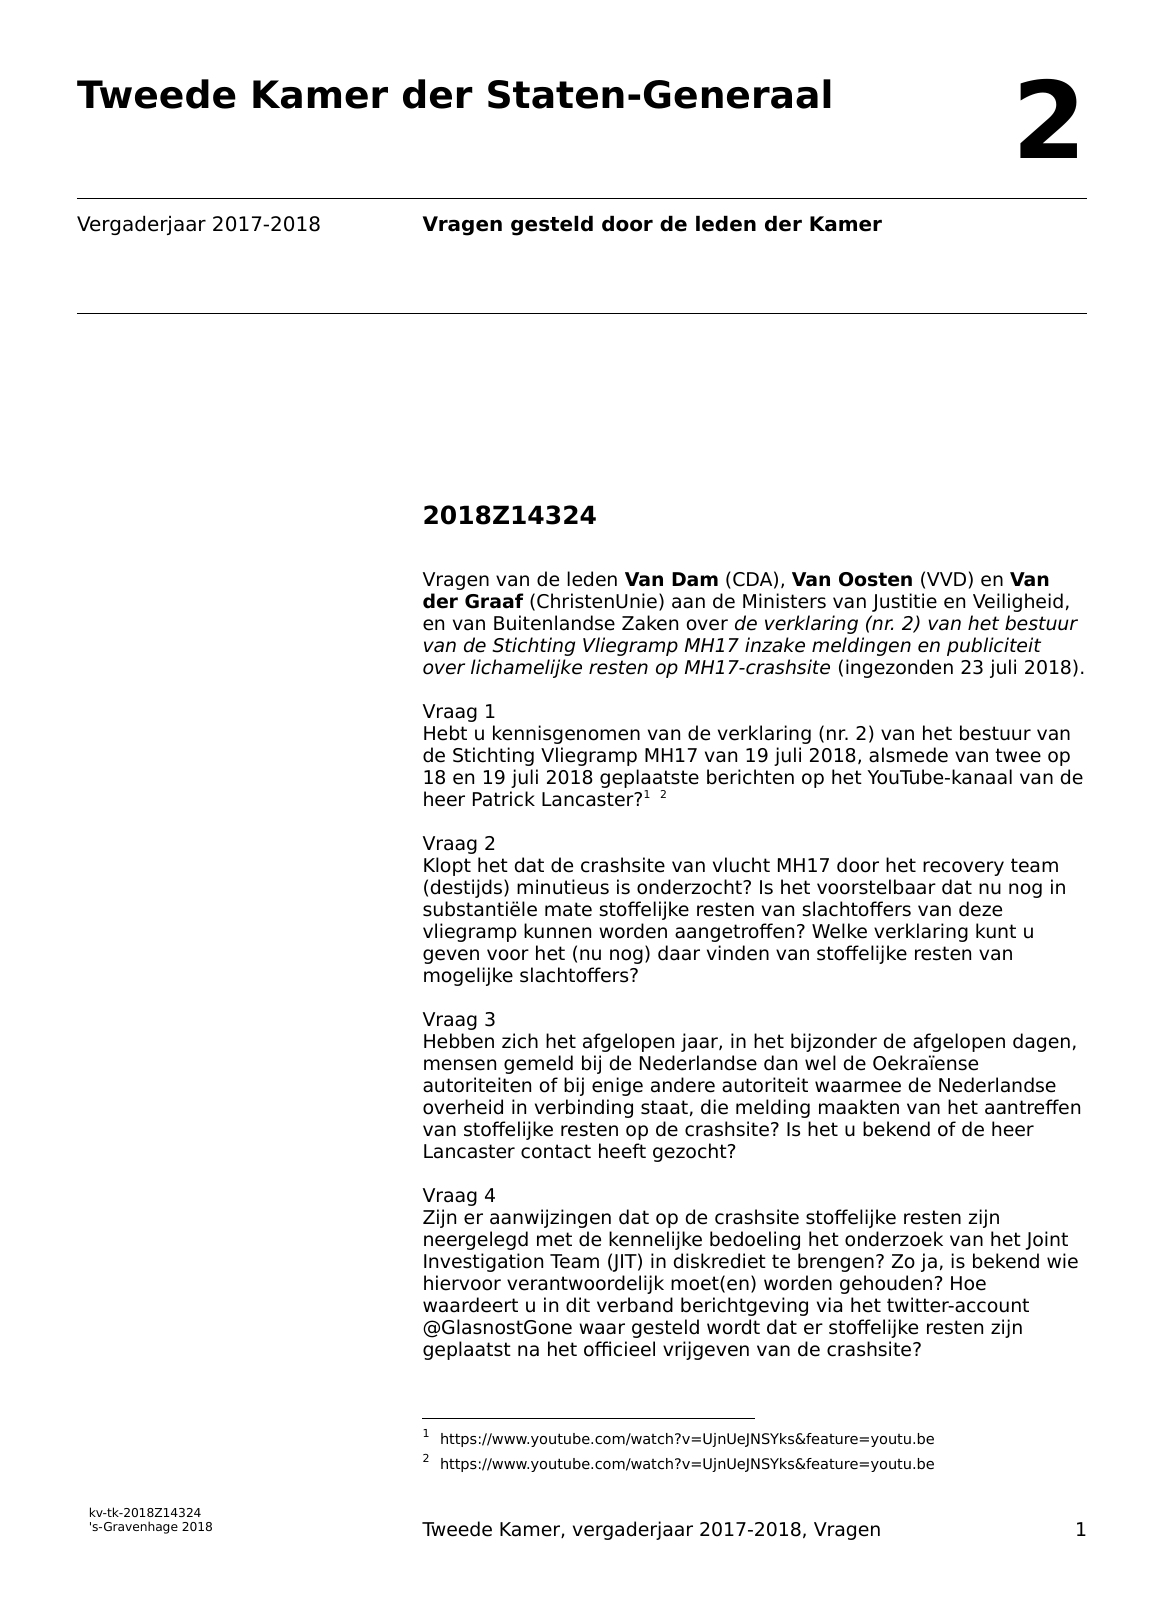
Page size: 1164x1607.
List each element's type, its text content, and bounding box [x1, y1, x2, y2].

text Klopt het dat de crashsite van vlucht MH17 door het recovery team (destijds) minutieus is onderzocht? Is het voorstelbaar dat nu nog in substantiële mate stoffelijke resten van slachtoffers van deze vliegramp kunnen worden aangetroffen? Welke verklaring kunt u geven voor het (nu nog) daar vinden van stoffelijke resten van mogelijke slachtoffers? [422, 855, 1087, 987]
text Vraag 4 [422, 1185, 1087, 1207]
table_header 2 [886, 59, 1087, 198]
text Vraag 3 [422, 1009, 1087, 1031]
table_header Tweede Kamer der Staten-Generaal [77, 59, 886, 198]
text Vragen van de leden Van Dam (CDA), Van Oosten (VVD) en Van der Graaf (ChristenUnie) aan de Ministers van Justitie en Veiligheid, en van Buitenlandse Zaken over de verklaring (nr. 2) van het bestuur van de Stichting Vliegramp MH17 inzake meldingen en publiciteit over lichamelijke resten op MH17-crashsite (ingezonden 23 juli 2018). [422, 569, 1087, 679]
text Hebt u kennisgenomen van de verklaring (nr. 2) van het bestuur van de Stichting Vliegramp MH17 van 19 juli 2018, alsmede van twee op 18 en 19 juli 2018 geplaatste berichten op het YouTube-kanaal van de heer Patrick Lancaster? [422, 723, 1087, 811]
text Hebben zich het afgelopen jaar, in het bijzonder de afgelopen dagen, mensen gemeld bij de Nederlandse dan wel de Oekraïense autoriteiten of bij enige andere autoriteit waarmee de Nederlandse overheid in verbinding staat, die melding maakten van het aantreffen van stoffelijke resten op de crashsite? Is het u bekend of de heer Lancaster contact heeft gezocht? [422, 1031, 1087, 1163]
text Vraag 2 [422, 833, 1087, 855]
text https://www.youtube.com/watch?v=UjnUeJNSYks&feature=youtu.be [422, 1452, 1087, 1474]
text 2018Z14324 [422, 501, 1087, 531]
table_cell Vragen gesteld door de leden der Kamer [422, 199, 1087, 313]
text Zijn er aanwijzingen dat op de crashsite stoffelijke resten zijn neergelegd met de kennelijke bedoeling het onderzoek van het Joint Investigation Team (JIT) in diskrediet te brengen? Zo ja, is bekend wie hiervoor verantwoordelijk moet(en) worden gehouden? Hoe waardeert u in dit verband berichtgeving via het twitter-account @GlasnostGone waar gesteld wordt dat er stoffelijke resten zijn geplaatst na het officieel vrijgeven van de crashsite? [422, 1207, 1087, 1361]
text kv-tk-2018Z14324 [88, 1506, 323, 1520]
text 's-Gravenhage 2018 [88, 1520, 323, 1534]
text Vraag 1 [422, 701, 1087, 723]
text https://www.youtube.com/watch?v=UjnUeJNSYks&feature=youtu.be [422, 1427, 1087, 1449]
table_cell Vergaderjaar 2017-2018 [77, 199, 422, 313]
